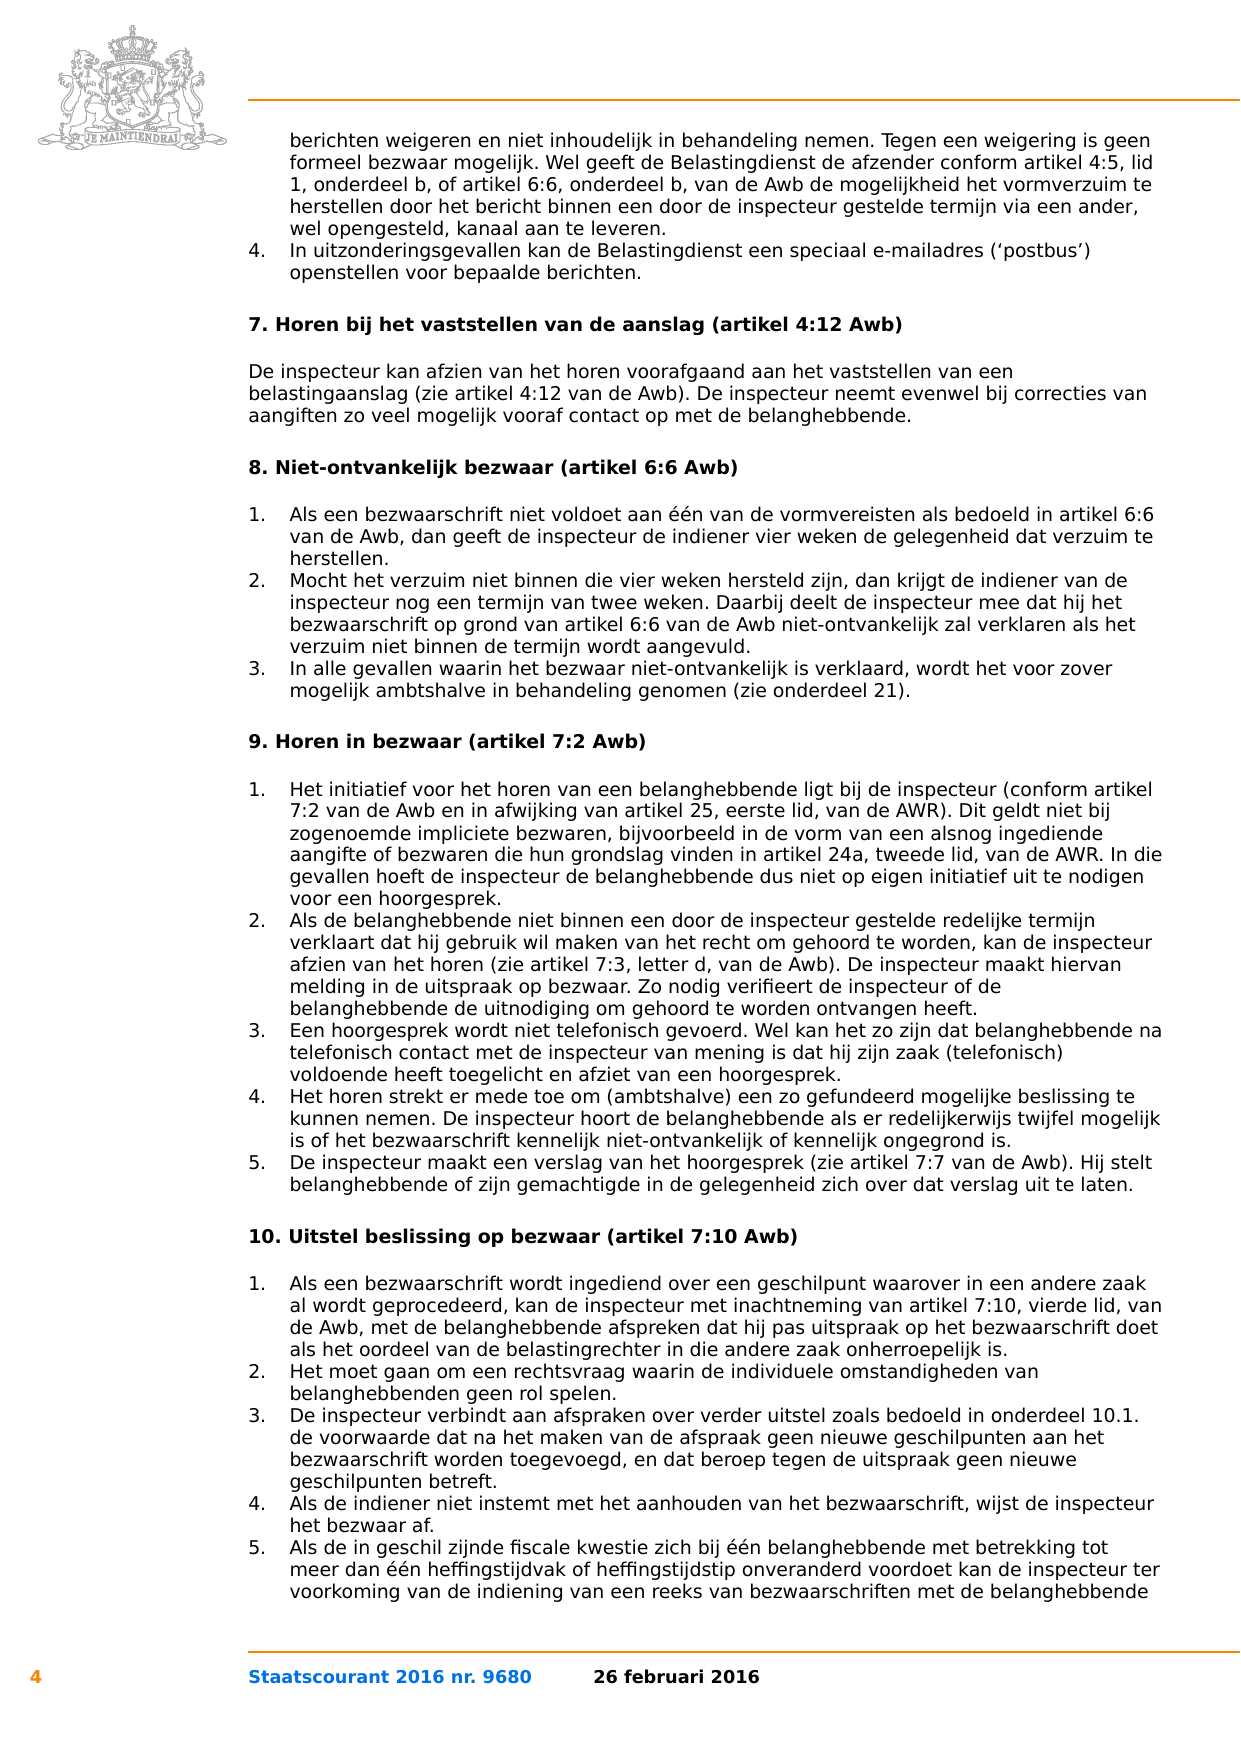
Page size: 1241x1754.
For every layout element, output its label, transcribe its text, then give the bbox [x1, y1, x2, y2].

subtitle 10. Uitstel beslissing op bezwaar (artikel 7:10 Awb) [248, 1226, 1163, 1248]
text berichten weigeren en niet inhoudelijk in behandeling nemen. Tegen een weigering is geen formeel bezwaar mogelijk. Wel geeft de Belastingdienst de afzender conform artikel 4:5, lid 1, onderdeel b, of artikel 6:6, onderdeel b, van de Awb de mogelijkheid het vormverzuim te herstellen door het bericht binnen een door de inspecteur gestelde termijn via een ander, wel opengesteld, kanaal aan te leveren. [248, 130, 1163, 240]
text 1. Het initiatief voor het horen van een belanghebbende ligt bij de inspecteur (conform artikel 7:2 van de Awb en in afwijking van artikel 25, eerste lid, van de AWR). Dit geldt niet bij zogenoemde impliciete bezwaren, bijvoorbeeld in de vorm van een alsnog ingediende aangifte of bezwaren die hun grondslag vinden in artikel 24a, tweede lid, van de AWR. In die gevallen hoeft de inspecteur de belanghebbende dus niet op eigen initiatief uit te nodigen voor een hoorgesprek. [248, 778, 1163, 910]
subtitle 7. Horen bij het vaststellen van de aanslag (artikel 4:12 Awb) [248, 314, 1163, 336]
text 2. Als de belanghebbende niet binnen een door de inspecteur gestelde redelijke termijn verklaart dat hij gebruik wil maken van het recht om gehoord te worden, kan de inspecteur afzien van het horen (zie artikel 7:3, letter d, van de Awb). De inspecteur maakt hiervan melding in de uitspraak op bezwaar. Zo nodig verifieert de inspecteur of de belanghebbende de uitnodiging om gehoord te worden ontvangen heeft. [248, 910, 1163, 1020]
text De inspecteur kan afzien van het horen voorafgaand aan het vaststellen van een belastingaanslag (zie artikel 4:12 van de Awb). De inspecteur neemt evenwel bij correcties van aangiften zo veel mogelijk vooraf contact op met de belanghebbende. [248, 361, 1163, 427]
text 5. De inspecteur maakt een verslag van het hoorgesprek (zie artikel 7:7 van de Awb). Hij stelt belanghebbende of zijn gemachtigde in de gelegenheid zich over dat verslag uit te laten. [248, 1152, 1163, 1196]
text 3. De inspecteur verbindt aan afspraken over verder uitstel zoals bedoeld in onderdeel 10.1. de voorwaarde dat na het maken van de afspraak geen nieuwe geschilpunten aan het bezwaarschrift worden toegevoegd, en dat beroep tegen de uitspraak geen nieuwe geschilpunten betreft. [248, 1405, 1163, 1493]
subtitle 9. Horen in bezwaar (artikel 7:2 Awb) [248, 731, 1163, 753]
text 2. Het moet gaan om een rechtsvraag waarin de individuele omstandigheden van belanghebbenden geen rol spelen. [248, 1361, 1163, 1405]
text 1. Als een bezwaarschrift niet voldoet aan één van de vormvereisten als bedoeld in artikel 6:6 van de Awb, dan geeft de inspecteur de indiener vier weken de gelegenheid dat verzuim te herstellen. [248, 504, 1163, 569]
text 4. Als de indiener niet instemt met het aanhouden van het bezwaarschrift, wijst de inspecteur het bezwaar af. [248, 1493, 1163, 1537]
text 3. In alle gevallen waarin het bezwaar niet-ontvankelijk is verklaard, wordt het voor zover mogelijk ambtshalve in behandeling genomen (zie onderdeel 21). [248, 657, 1163, 701]
text 5. Als de in geschil zijnde fiscale kwestie zich bij één belanghebbende met betrekking tot meer dan één heffingstijdvak of heffingstijdstip onveranderd voordoet kan de inspecteur ter voorkoming van de indiening van een reeks van bezwaarschriften met de belanghebbende [248, 1537, 1163, 1603]
text 2. Mocht het verzuim niet binnen die vier weken hersteld zijn, dan krijgt de indiener van de inspecteur nog een termijn van twee weken. Daarbij deelt de inspecteur mee dat hij het bezwaarschrift op grond van artikel 6:6 van de Awb niet-ontvankelijk zal verklaren als het verzuim niet binnen de termijn wordt aangevuld. [248, 569, 1163, 657]
text 4. Het horen strekt er mede toe om (ambtshalve) een zo gefundeerd mogelijke beslissing te kunnen nemen. De inspecteur hoort de belanghebbende als er redelijkerwijs twijfel mogelijk is of het bezwaarschrift kennelijk niet-ontvankelijk of kennelijk ongegrond is. [248, 1086, 1163, 1152]
picture [38, 25, 227, 150]
text 3. Een hoorgesprek wordt niet telefonisch gevoerd. Wel kan het zo zijn dat belanghebbende na telefonisch contact met de inspecteur van mening is dat hij zijn zaak (telefonisch) voldoende heeft toegelicht en afziet van een hoorgesprek. [248, 1020, 1163, 1086]
subtitle 8. Niet-ontvankelijk bezwaar (artikel 6:6 Awb) [248, 457, 1163, 479]
text 1. Als een bezwaarschrift wordt ingediend over een geschilpunt waarover in een andere zaak al wordt geprocedeerd, kan de inspecteur met inachtneming van artikel 7:10, vierde lid, van de Awb, met de belanghebbende afspreken dat hij pas uitspraak op het bezwaarschrift doet als het oordeel van de belastingrechter in die andere zaak onherroepelijk is. [248, 1273, 1163, 1361]
text 4. In uitzonderingsgevallen kan de Belastingdienst een speciaal e-mailadres (‘postbus’) openstellen voor bepaalde berichten. [248, 240, 1163, 284]
